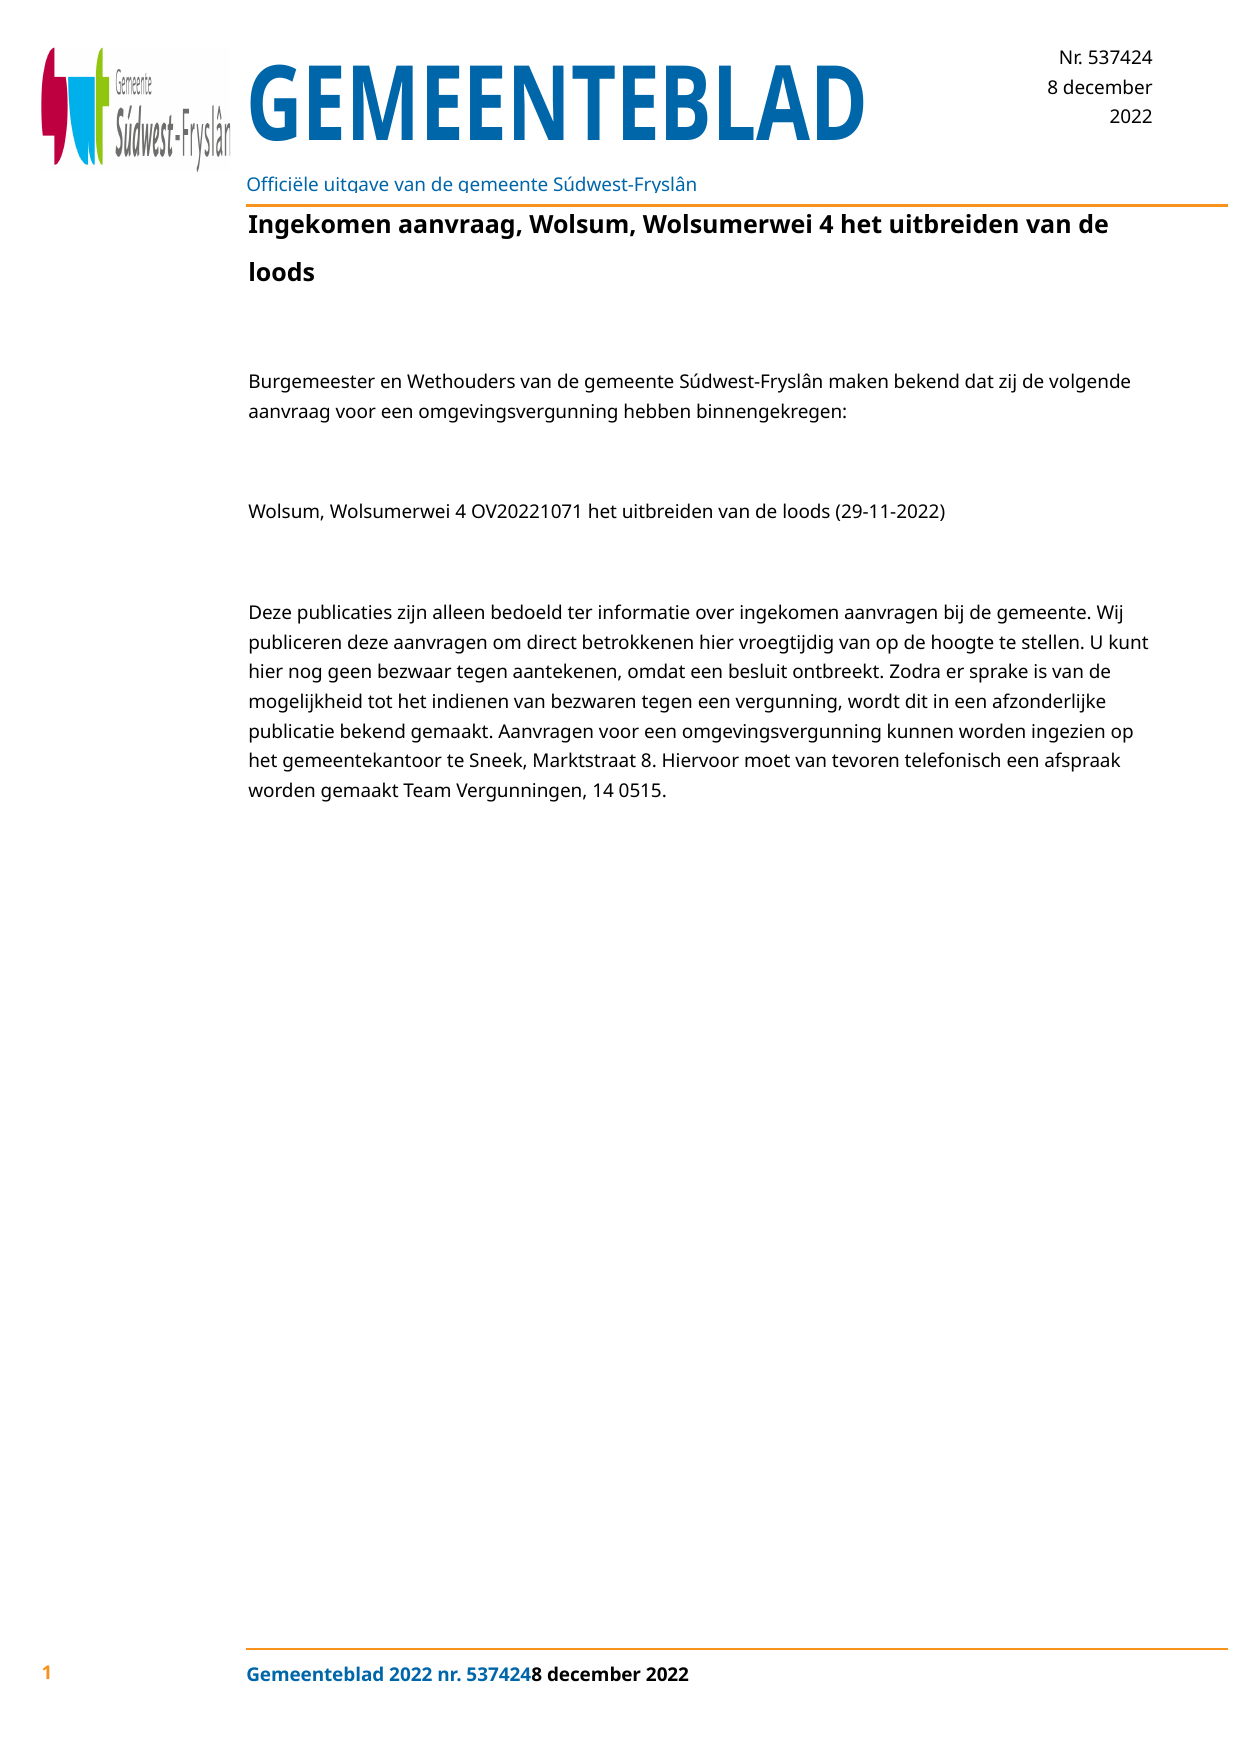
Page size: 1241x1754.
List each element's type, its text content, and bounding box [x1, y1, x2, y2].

text Ingekomen aanvraag, Wolsum, Wolsumerwei 4 het uitbreiden van de loods [248, 207, 1152, 288]
picture [41, 47, 231, 172]
text Deze publicaties zijn alleen bedoeld ter informatie over ingekomen aanvragen bij de gemeente. Wij publiceren deze aanvragen om direct betrokkenen hier vroegtijdig van op de hoogte te stellen. U kunt hier nog geen bezwaar tegen aantekenen, omdat een besluit ontbreekt. Zodra er sprake is van de mogelijkheid tot het indienen van bezwaren tegen een vergunning, wordt dit in een afzonderlijke publicatie bekend gemaakt. Aanvragen voor een omgevingsvergunning kunnen worden ingezien op het gemeentekantoor te Sneek, Marktstraat 8. Hiervoor moet van tevoren telefonisch een afspraak worden gemaakt Team Vergunningen, 14 0515. [248, 599, 1152, 803]
text Wolsum, Wolsumerwei 4 OV20221071 het uitbreiden van de loods (29-11-2022) [248, 499, 1152, 524]
text Burgemeester en Wethouders van de gemeente Súdwest-Fryslân maken bekend dat zij de volgende aanvraag voor een omgevingsvergunning hebben binnengekregen: [248, 368, 1152, 424]
